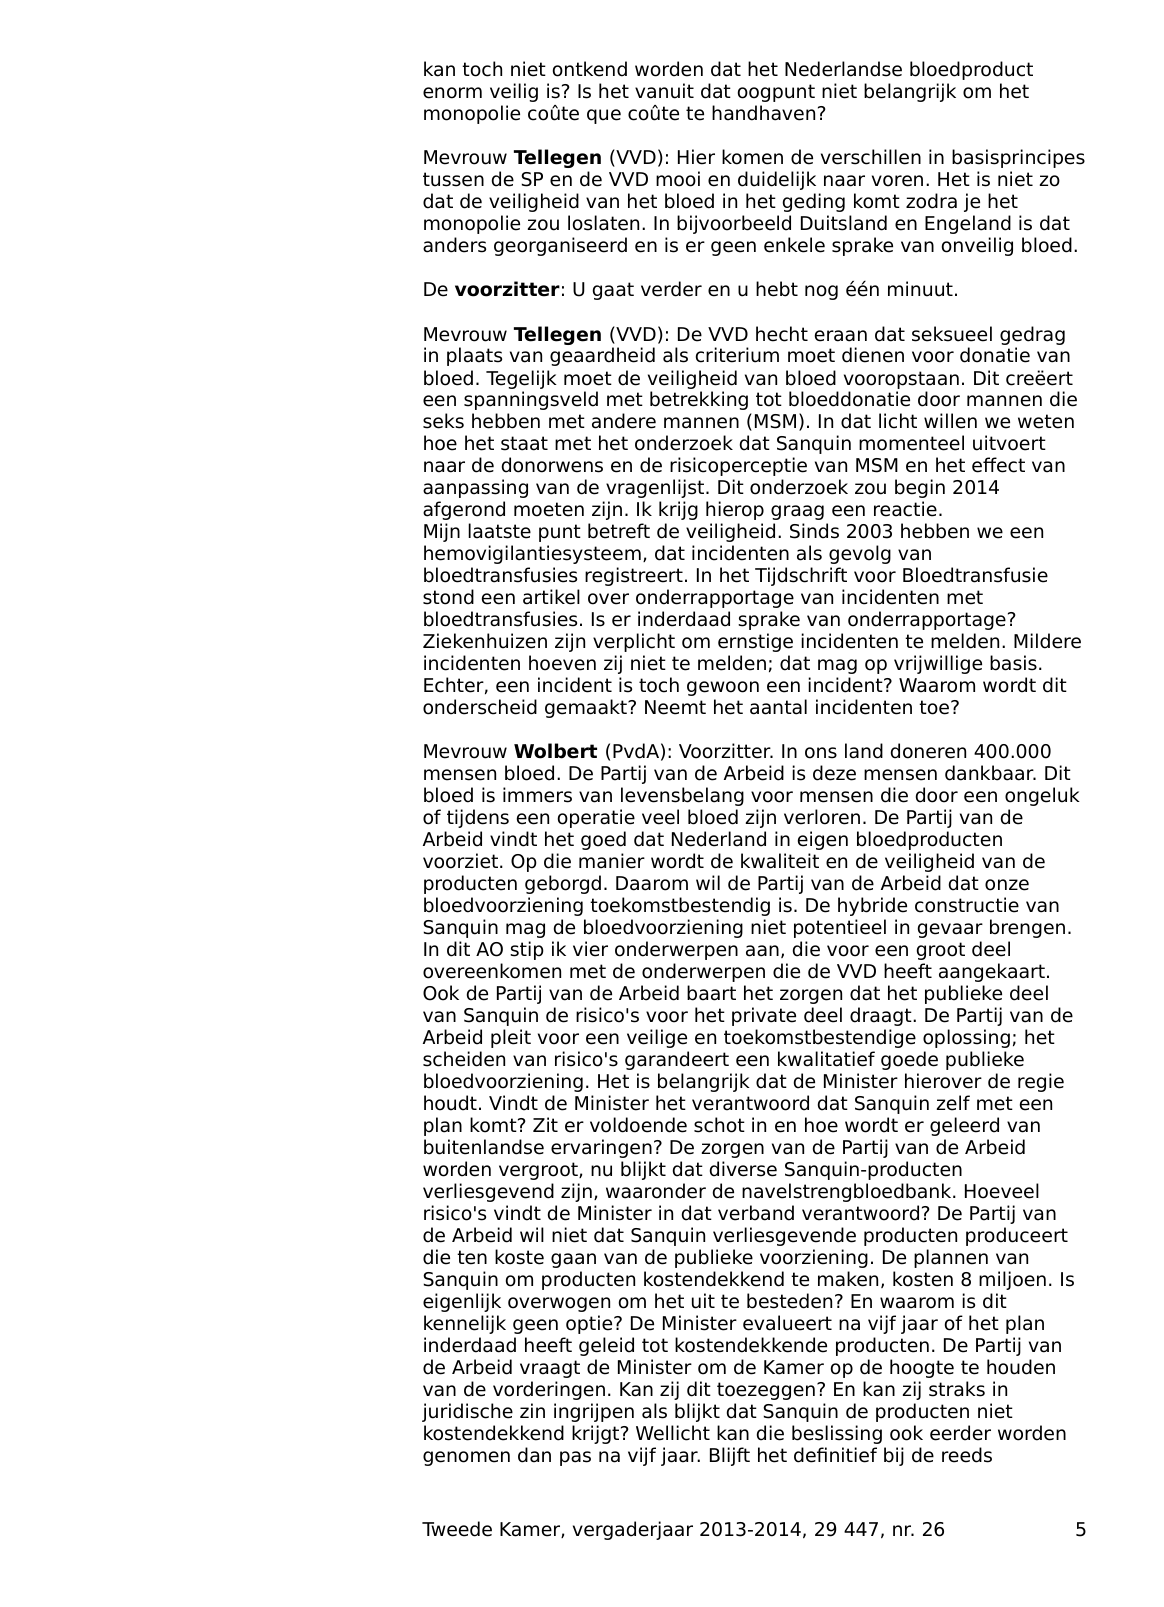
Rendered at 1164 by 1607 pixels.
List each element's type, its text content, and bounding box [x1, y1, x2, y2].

text Ook de Partij van de Arbeid baart het zorgen dat het publieke deel van Sanquin de risico's voor het private deel draagt. De Partij van de Arbeid pleit voor een veilige en toekomstbestendige oplossing; het scheiden van risico's garandeert een kwalitatief goede publieke bloedvoorziening. Het is belangrijk dat de Minister hierover de regie houdt. Vindt de Minister het verantwoord dat Sanquin zelf met een plan komt? Zit er voldoende schot in en hoe wordt er geleerd van buitenlandse ervaringen? De zorgen van de Partij van de Arbeid worden vergroot, nu blijkt dat diverse Sanquin-producten verliesgevend zijn, waaronder de navelstrengbloedbank. Hoeveel risico's vindt de Minister in dat verband verantwoord? De Partij van de Arbeid wil niet dat Sanquin verliesgevende producten produceert die ten koste gaan van de publieke voorziening. De plannen van Sanquin om producten kostendekkend te maken, kosten 8 miljoen. Is eigenlijk overwogen om het uit te besteden? En waarom is dit kennelijk geen optie? De Minister evalueert na vijf jaar of het plan inderdaad heeft geleid tot kostendekkende producten. De Partij van de Arbeid vraagt de Minister om de Kamer op de hoogte te houden van de vorderingen. Kan zij dit toezeggen? En kan zij straks in juridische zin ingrijpen als blijkt dat Sanquin de producten niet kostendekkend krijgt? Wellicht kan die beslissing ook eerder worden genomen dan pas na vijf jaar. Blijft het definitief bij de reeds [422, 983, 1087, 1467]
text Mijn laatste punt betreft de veiligheid. Sinds 2003 hebben we een hemovigilantiesysteem, dat incidenten als gevolg van bloedtransfusies registreert. In het Tijdschrift voor Bloedtransfusie stond een artikel over onderrapportage van incidenten met bloedtransfusies. Is er inderdaad sprake van onderrapportage? Ziekenhuizen zijn verplicht om ernstige incidenten te melden. Mildere incidenten hoeven zij niet te melden; dat mag op vrijwillige basis. Echter, een incident is toch gewoon een incident? Waarom wordt dit onderscheid gemaakt? Neemt het aantal incidenten toe? [422, 521, 1087, 719]
text Mevrouw Wolbert (PvdA): Voorzitter. In ons land doneren 400.000 mensen bloed. De Partij van de Arbeid is deze mensen dankbaar. Dit bloed is immers van levensbelang voor mensen die door een ongeluk of tijdens een operatie veel bloed zijn verloren. De Partij van de Arbeid vindt het goed dat Nederland in eigen bloedproducten voorziet. Op die manier wordt de kwaliteit en de veiligheid van de producten geborgd. Daarom wil de Partij van de Arbeid dat onze bloedvoorziening toekomstbestendig is. De hybride constructie van Sanquin mag de bloedvoorziening niet potentieel in gevaar brengen. In dit AO stip ik vier onderwerpen aan, die voor een groot deel overeenkomen met de onderwerpen die de VVD heeft aangekaart. [422, 741, 1087, 983]
text Mevrouw Tellegen (VVD): Hier komen de verschillen in basisprincipes tussen de SP en de VVD mooi en duidelijk naar voren. Het is niet zo dat de veiligheid van het bloed in het geding komt zodra je het monopolie zou loslaten. In bijvoorbeeld Duitsland en Engeland is dat anders georganiseerd en is er geen enkele sprake van onveilig bloed. [422, 147, 1087, 257]
text De voorzitter: U gaat verder en u hebt nog één minuut. [422, 279, 1087, 301]
text Mevrouw Tellegen (VVD): De VVD hecht eraan dat seksueel gedrag in plaats van geaardheid als criterium moet dienen voor donatie van bloed. Tegelijk moet de veiligheid van bloed vooropstaan. Dit creëert een spanningsveld met betrekking tot bloeddonatie door mannen die seks hebben met andere mannen (MSM). In dat licht willen we weten hoe het staat met het onderzoek dat Sanquin momenteel uitvoert naar de donorwens en de risicoperceptie van MSM en het effect van aanpassing van de vragenlijst. Dit onderzoek zou begin 2014 afgerond moeten zijn. Ik krijg hierop graag een reactie. [422, 323, 1087, 521]
text kan toch niet ontkend worden dat het Nederlandse bloedproduct enorm veilig is? Is het vanuit dat oogpunt niet belangrijk om het monopolie coûte que coûte te handhaven? [422, 59, 1087, 125]
